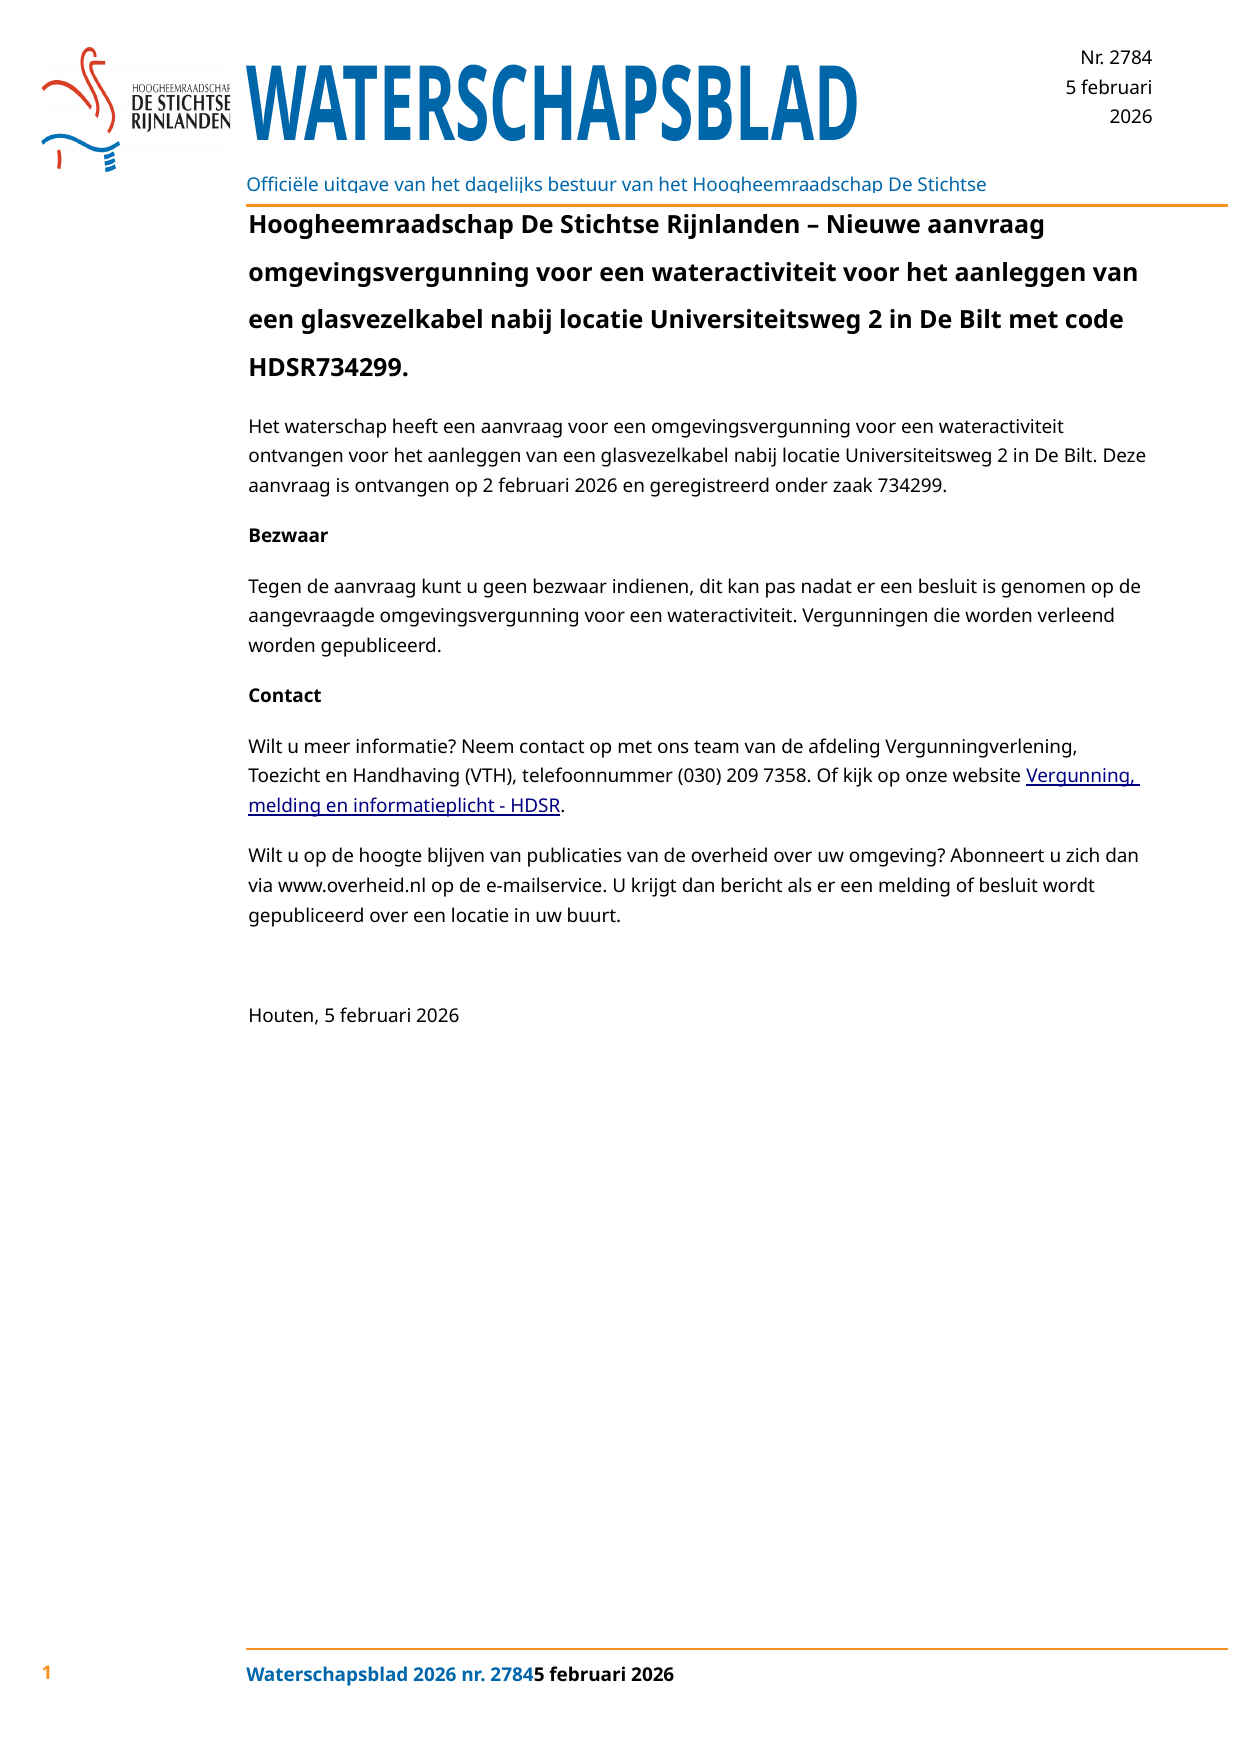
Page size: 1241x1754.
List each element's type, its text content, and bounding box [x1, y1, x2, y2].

text Bezwaar [248, 523, 1152, 548]
text Wilt u meer informatie? Neem contact op met ons team van de afdeling Vergunningverlening, Toezicht en Handhaving (VTH), telefoonnummer (030) 209 7358. Of kijk op onze website Vergunning, melding en informatieplicht - HDSR. [248, 733, 1152, 818]
text Houten, 5 februari 2026 [248, 1003, 1152, 1028]
text Contact [248, 683, 1152, 708]
picture [41, 47, 231, 172]
text Tegen de aanvraag kunt u geen bezwaar indienen, dit kan pas nadat er een besluit is genomen op de aangevraagde omgevingsvergunning voor een wateractiviteit. Vergunningen die worden verleend worden gepubliceerd. [248, 573, 1152, 658]
text Het waterschap heeft een aanvraag voor een omgevingsvergunning voor een wateractiviteit ontvangen voor het aanleggen van een glasvezelkabel nabij locatie Universiteitsweg 2 in De Bilt. Deze aanvraag is ontvangen op 2 februari 2026 en geregistreerd onder zaak 734299. [248, 413, 1152, 498]
text Wilt u op de hoogte blijven van publicaties van de overheid over uw omgeving? Abonneert u zich dan via www.overheid.nl op de e-mailservice. U krijgt dan bericht als er een melding of besluit wordt gepubliceerd over een locatie in uw buurt. [248, 843, 1152, 928]
text Hoogheemraadschap De Stichtse Rijnlanden – Nieuwe aanvraag omgevingsvergunning voor een wateractiviteit voor het aanleggen van een glasvezelkabel nabij locatie Universiteitsweg 2 in De Bilt met code HDSR734299. [248, 207, 1152, 384]
